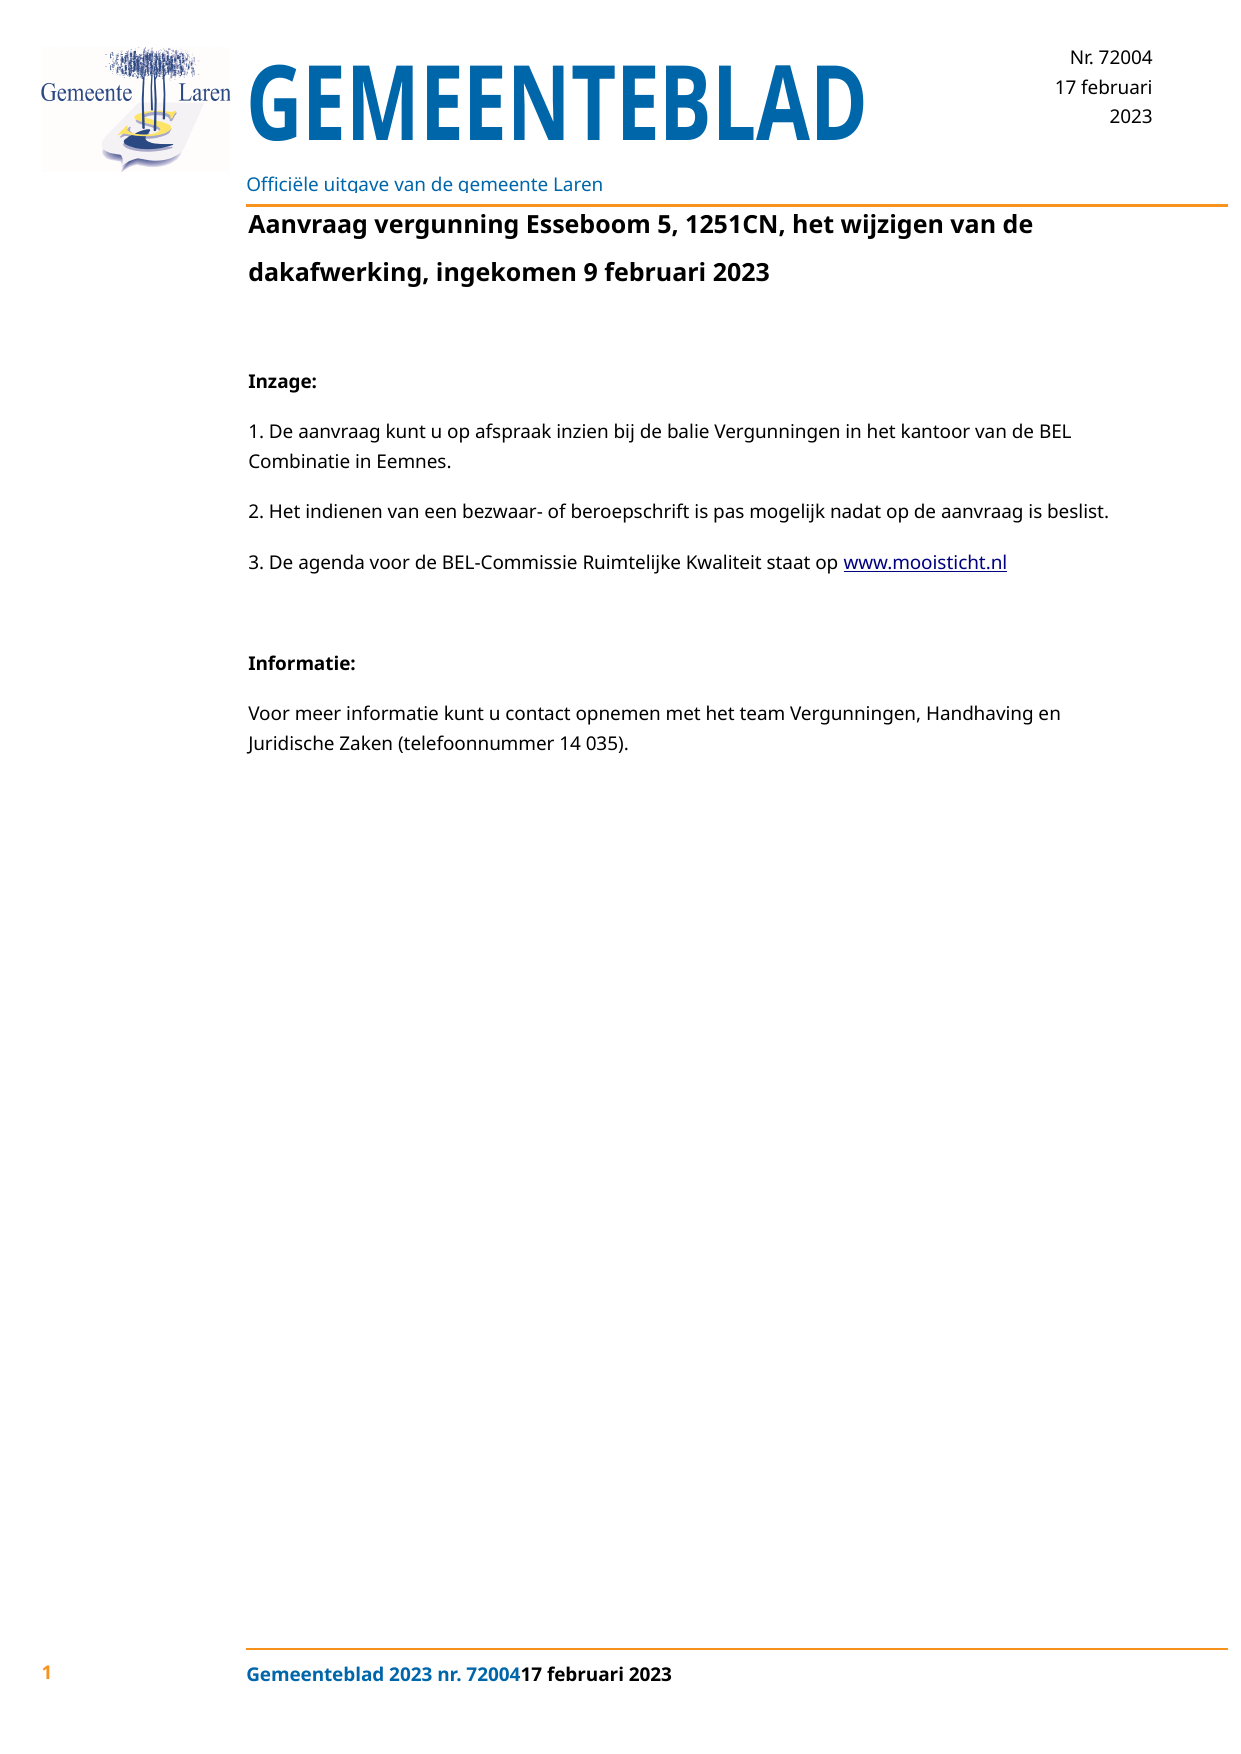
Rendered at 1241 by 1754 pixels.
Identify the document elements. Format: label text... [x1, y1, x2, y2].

text Voor meer informatie kunt u contact opnemen met het team Vergunningen, Handhaving en Juridische Zaken (telefoonnummer 14 035). [248, 700, 1152, 756]
text 1. De aanvraag kunt u op afspraak inzien bij de balie Vergunningen in het kantoor van de BEL Combinatie in Eemnes. [248, 419, 1152, 474]
text 3. De agenda voor de BEL-Commissie Ruimtelijke Kwaliteit staat op www.mooisticht.nl [248, 549, 1152, 575]
text Informatie: [248, 650, 1152, 676]
text Aanvraag vergunning Esseboom 5, 1251CN, het wijzigen van de dakafwerking, ingekomen 9 februari 2023 [248, 207, 1152, 288]
text 2. Het indienen van een bezwaar- of beroepschrift is pas mogelijk nadat op de aanvraag is beslist. [248, 499, 1152, 524]
picture [41, 47, 231, 172]
text Inzage: [248, 368, 1152, 394]
